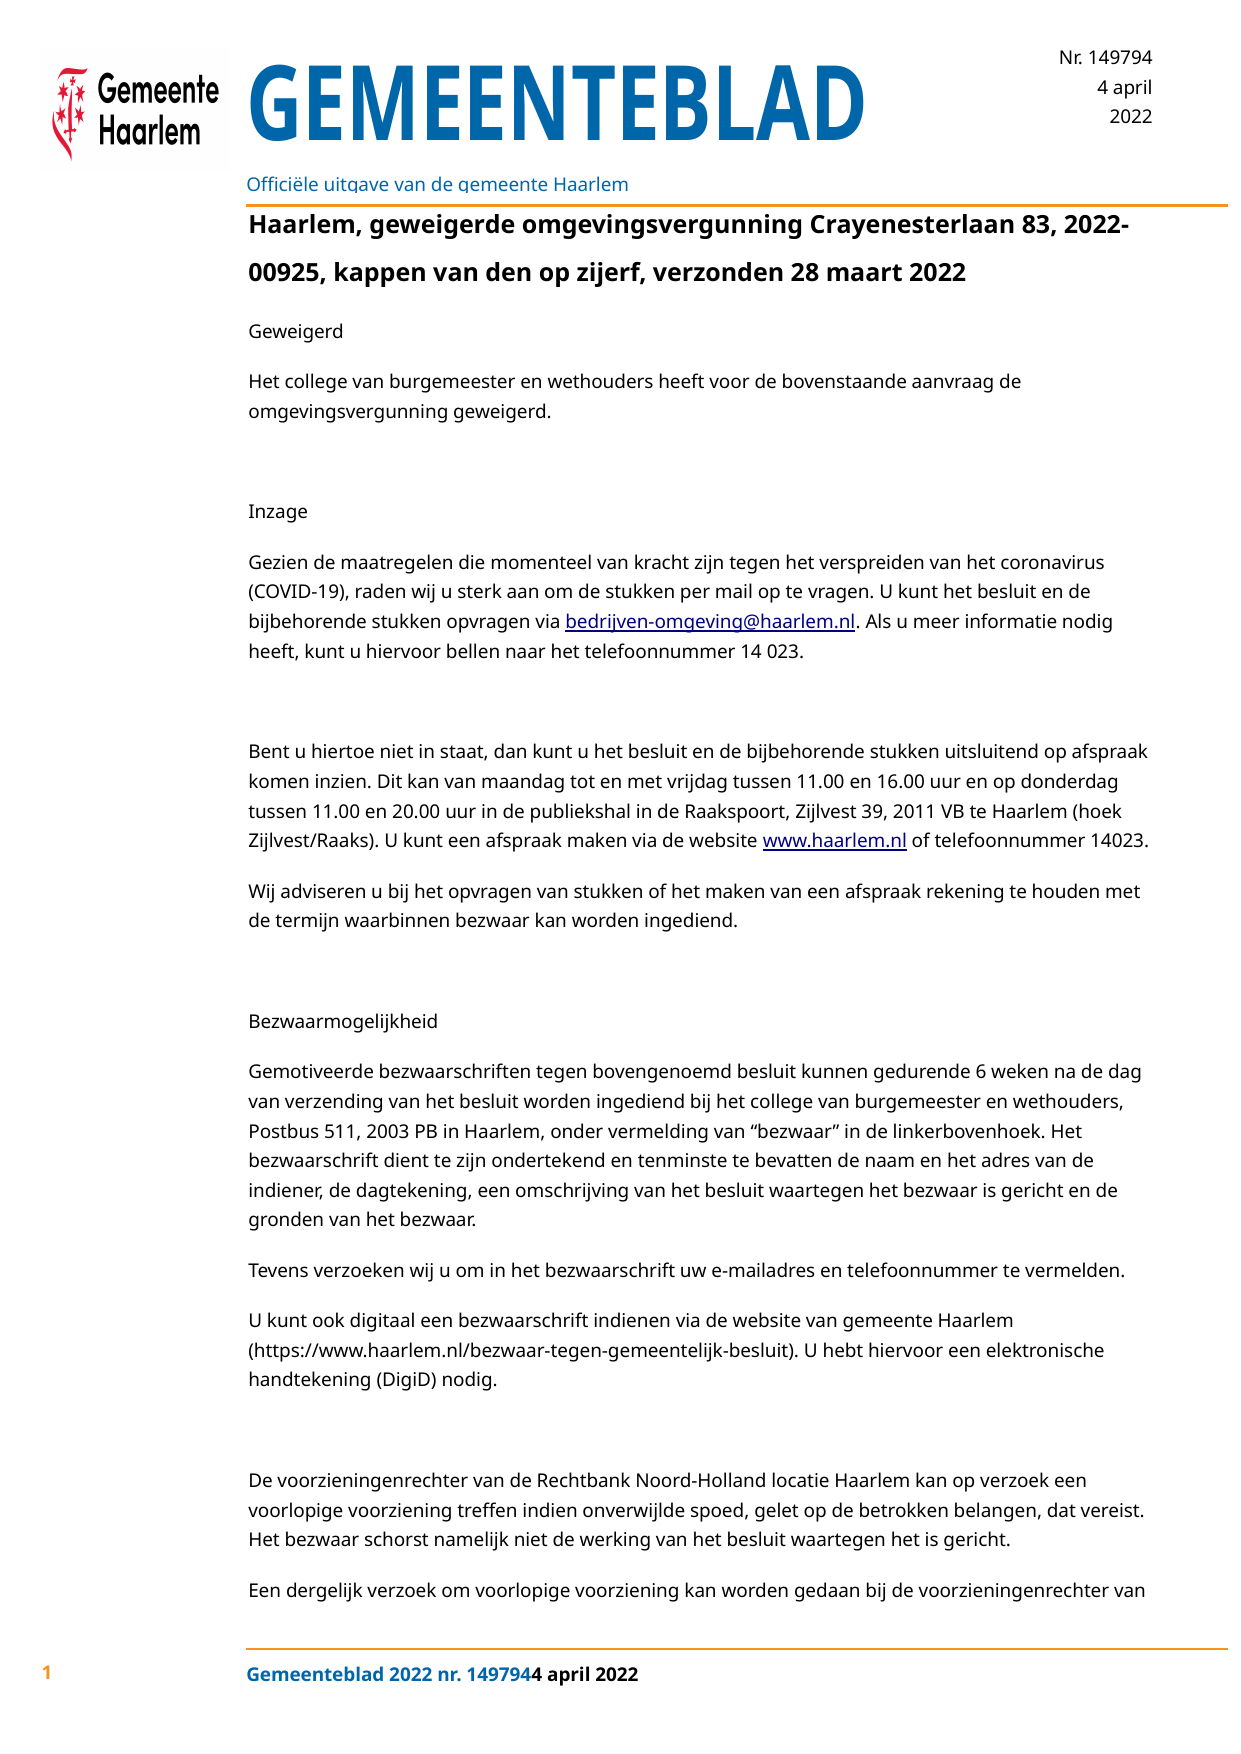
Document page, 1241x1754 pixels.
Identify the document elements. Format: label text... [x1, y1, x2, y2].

text U kunt ook digitaal een bezwaarschrift indienen via de website van gemeente Haarlem (https://www.haarlem.nl/bezwaar-tegen-gemeentelijk-besluit). U hebt hiervoor een elektronische handtekening (DigiD) nodig. [248, 1307, 1152, 1392]
text Bezwaarmogelijkheid [248, 1008, 1152, 1034]
picture [41, 47, 231, 172]
text Gemotiveerde bezwaarschriften tegen bovengenoemd besluit kunnen gedurende 6 weken na de dag van verzending van het besluit worden ingediend bij het college van burgemeester en wethouders, Postbus 511, 2003 PB in Haarlem, onder vermelding van “bezwaar” in de linkerbovenhoek. Het bezwaarschrift dient te zijn ondertekend en tenminste te bevatten de naam en het adres van de indiener, de dagtekening, een omschrijving van het besluit waartegen het bezwaar is gericht en de gronden van het bezwaar. [248, 1059, 1152, 1232]
text Bent u hiertoe niet in staat, dan kunt u het besluit en de bijbehorende stukken uitsluitend op afspraak komen inzien. Dit kan van maandag tot en met vrijdag tussen 11.00 en 16.00 uur en op donderdag tussen 11.00 en 20.00 uur in de publiekshal in de Raakspoort, Zijlvest 39, 2011 VB te Haarlem (hoek Zijlvest/Raaks). U kunt een afspraak maken via de website www.haarlem.nl of telefoonnummer 14023. [248, 739, 1152, 853]
text Wij adviseren u bij het opvragen van stukken of het maken van een afspraak rekening te houden met de termijn waarbinnen bezwaar kan worden ingediend. [248, 878, 1152, 933]
text Tevens verzoeken wij u om in het bezwaarschrift uw e-mailadres en telefoonnummer te vermelden. [248, 1257, 1152, 1283]
text Een dergelijk verzoek om voorlopige voorziening kan worden gedaan bij de voorzieningenrechter van [248, 1577, 1152, 1603]
text Inzage [248, 499, 1152, 524]
text Haarlem, geweigerde omgevingsvergunning Crayenesterlaan 83, 2022-00925, kappen van den op zijerf, verzonden 28 maart 2022 [248, 207, 1152, 288]
text De voorzieningenrechter van de Rechtbank Noord-Holland locatie Haarlem kan op verzoek een voorlopige voorziening treffen indien onverwijlde spoed, gelet op de betrokken belangen, dat vereist. Het bezwaar schorst namelijk niet de werking van het besluit waartegen het is gericht. [248, 1467, 1152, 1552]
text Het college van burgemeester en wethouders heeft voor de bovenstaande aanvraag de omgevingsvergunning geweigerd. [248, 368, 1152, 424]
text Gezien de maatregelen die momenteel van kracht zijn tegen het verspreiden van het coronavirus (COVID-19), raden wij u sterk aan om de stukken per mail op te vragen. U kunt het besluit en de bijbehorende stukken opvragen via bedrijven-omgeving@haarlem.nl. Als u meer informatie nodig heeft, kunt u hiervoor bellen naar het telefoonnummer 14 023. [248, 549, 1152, 664]
text Geweigerd [248, 318, 1152, 344]
